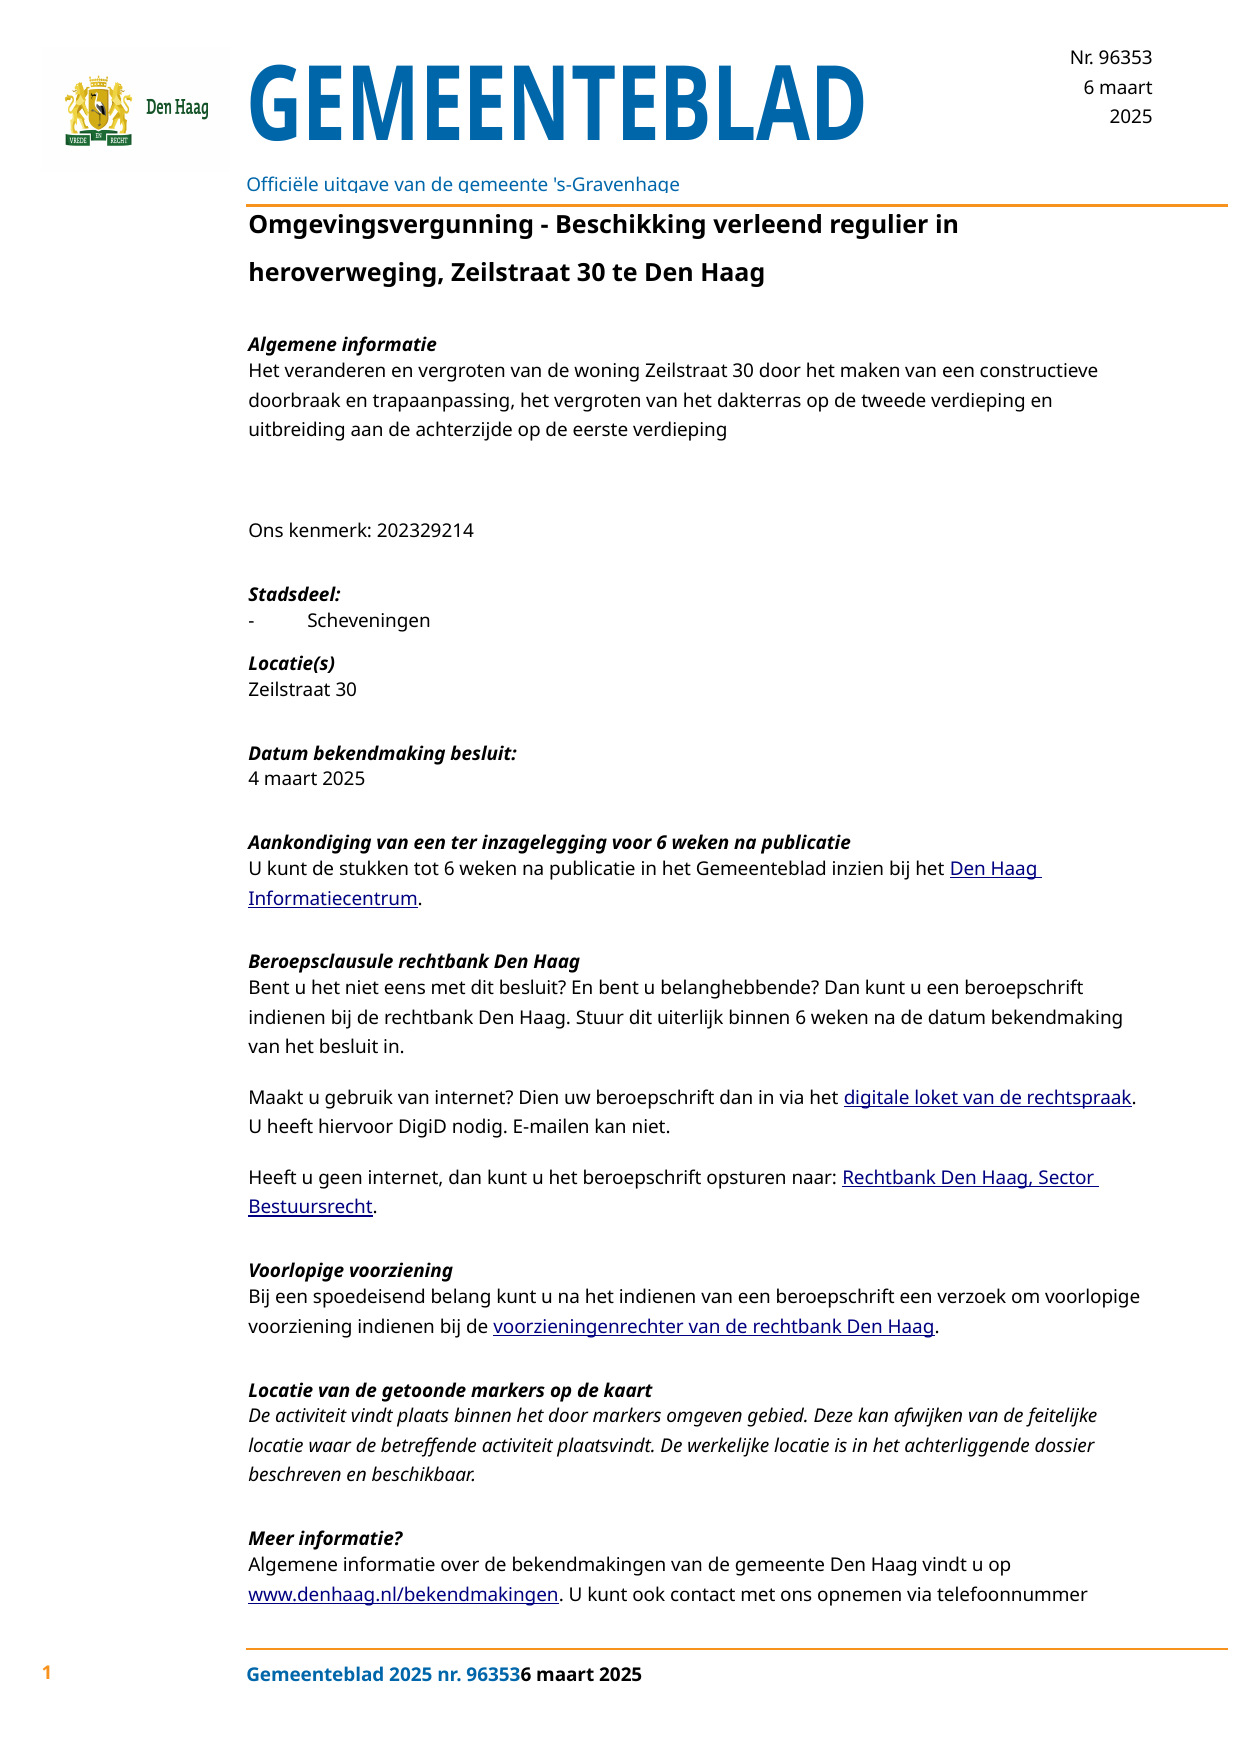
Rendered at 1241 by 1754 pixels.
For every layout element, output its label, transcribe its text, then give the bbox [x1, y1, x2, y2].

picture [41, 47, 231, 172]
text Bij een spoedeisend belang kunt u na het indienen van een beroepschrift een verzoek om voorlopige voorziening indienen bij de voorzieningenrechter van de rechtbank Den Haag. [248, 1283, 1152, 1338]
text Datum bekendmaking besluit: [248, 740, 1152, 765]
text Aankondiging van een ter inzagelegging voor 6 weken na publicatie [248, 829, 1152, 855]
text Omgevingsvergunning - Beschikking verleend regulier in heroverweging, Zeilstraat 30 te Den Haag [248, 207, 1152, 288]
text Locatie(s) [248, 650, 1152, 676]
text Meer informatie? [248, 1526, 1152, 1551]
text U kunt de stukken tot 6 weken na publicatie in het Gemeenteblad inzien bij het Den Haag Informatiecentrum. [248, 855, 1152, 910]
text Stadsdeel: [248, 581, 1152, 607]
list Scheveningen [248, 607, 1152, 633]
text Beroepsclausule rechtbank Den Haag [248, 949, 1152, 974]
text Het veranderen en vergroten van de woning Zeilstraat 30 door het maken van een constructieve doorbraak en trapaanpassing, het vergroten van het dakterras op de tweede verdieping en uitbreiding aan de achterzijde op de eerste verdieping [248, 357, 1152, 442]
text Ons kenmerk: 202329214 [248, 517, 1152, 543]
text Locatie van de getoonde markers op de kaart [248, 1377, 1152, 1402]
text Bent u het niet eens met dit besluit? En bent u belanghebbende? Dan kunt u een beroepschrift indienen bij de rechtbank Den Haag. Stuur dit uiterlijk binnen 6 weken na de datum bekendmaking van het besluit in. [248, 974, 1152, 1059]
text Maakt u gebruik van internet? Dien uw beroepschrift dan in via het digitale loket van de rechtspraak. U heeft hiervoor DigiD nodig. E-mailen kan niet. [248, 1084, 1152, 1139]
text Algemene informatie [248, 331, 1152, 357]
text Algemene informatie over de bekendmakingen van de gemeente Den Haag vindt u op www.denhaag.nl/bekendmakingen. U kunt ook contact met ons opnemen via telefoonnummer [248, 1551, 1152, 1607]
text Heeft u geen internet, dan kunt u het beroepschrift opsturen naar: Rechtbank Den Haag, Sector Bestuursrecht. [248, 1164, 1152, 1219]
text 4 maart 2025 [248, 765, 1152, 791]
text Voorlopige voorziening [248, 1257, 1152, 1283]
text De activiteit vindt plaats binnen het door markers omgeven gebied. Deze kan afwijken van de feitelijke locatie waar de betreffende activiteit plaatsvindt. De werkelijke locatie is in het achterliggende dossier beschreven en beschikbaar. [248, 1402, 1152, 1487]
text Zeilstraat 30 [248, 676, 1152, 701]
